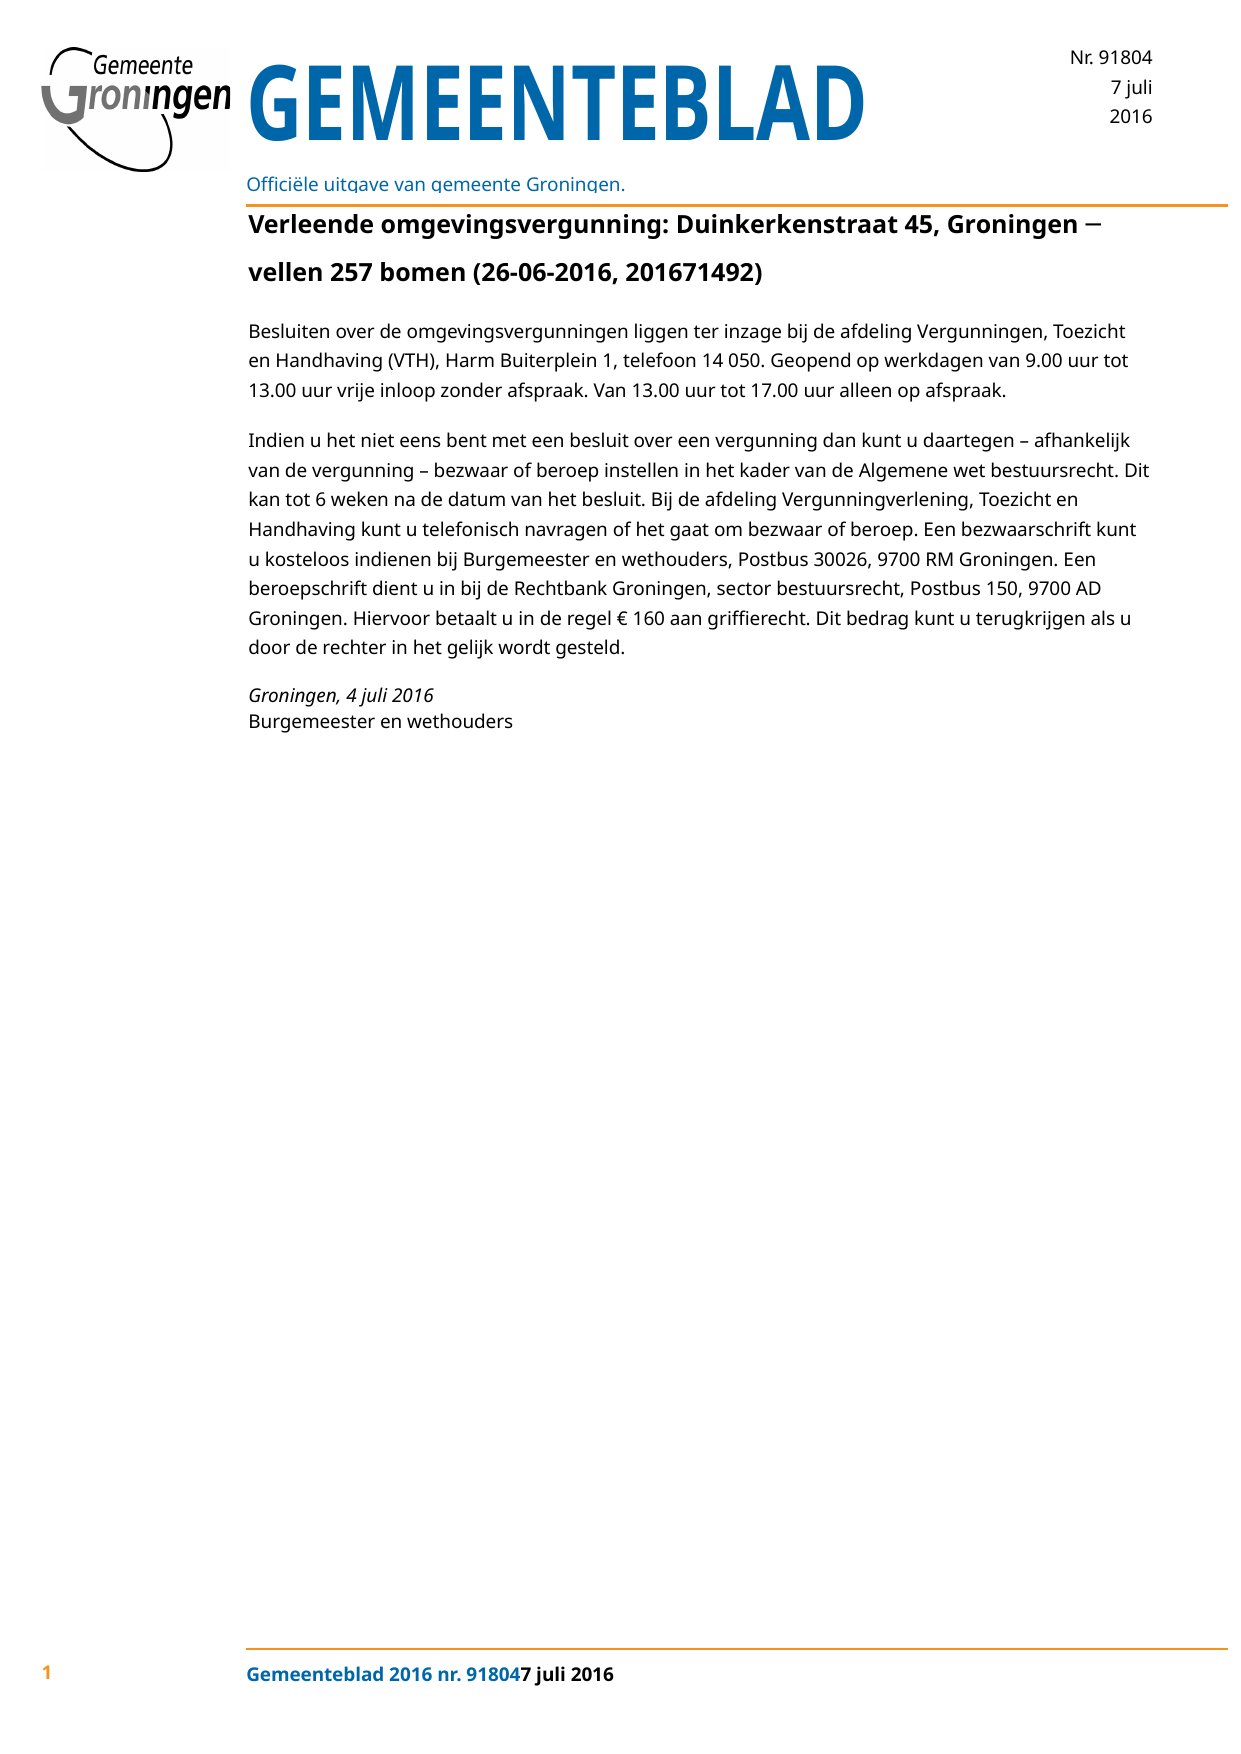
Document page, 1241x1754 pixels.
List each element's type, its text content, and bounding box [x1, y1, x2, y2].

text Verleende omgevingsvergunning: Duinkerkenstraat 45, Groningen ─ vellen 257 bomen (26-06-2016, 201671492) [248, 207, 1152, 288]
text Indien u het niet eens bent met een besluit over een vergunning dan kunt u daartegen – afhankelijk van de vergunning – bezwaar of beroep instellen in het kader van de Algemene wet bestuursrecht. Dit kan tot 6 weken na de datum van het besluit. Bij de afdeling Vergunningverlening, Toezicht en Handhaving kunt u telefonisch navragen of het gaat om bezwaar of beroep. Een bezwaarschrift kunt u kosteloos indienen bij Burgemeester en wethouders, Postbus 30026, 9700 RM Groningen. Een beroepschrift dient u in bij de Rechtbank Groningen, sector bestuursrecht, Postbus 150, 9700 AD Groningen. Hiervoor betaalt u in de regel € 160 aan griffierecht. Dit bedrag kunt u terugkrijgen als u door de rechter in het gelijk wordt gesteld. [248, 427, 1152, 660]
text Burgemeester en wethouders [248, 708, 1152, 734]
picture [41, 47, 231, 172]
text Besluiten over de omgevingsvergunningen liggen ter inzage bij de afdeling Vergunningen, Toezicht en Handhaving (VTH), Harm Buiterplein 1, telefoon 14 050. Geopend op werkdagen van 9.00 uur tot 13.00 uur vrije inloop zonder afspraak. Van 13.00 uur tot 17.00 uur alleen op afspraak. [248, 318, 1152, 403]
text Groningen, 4 juli 2016 [248, 682, 1152, 708]
